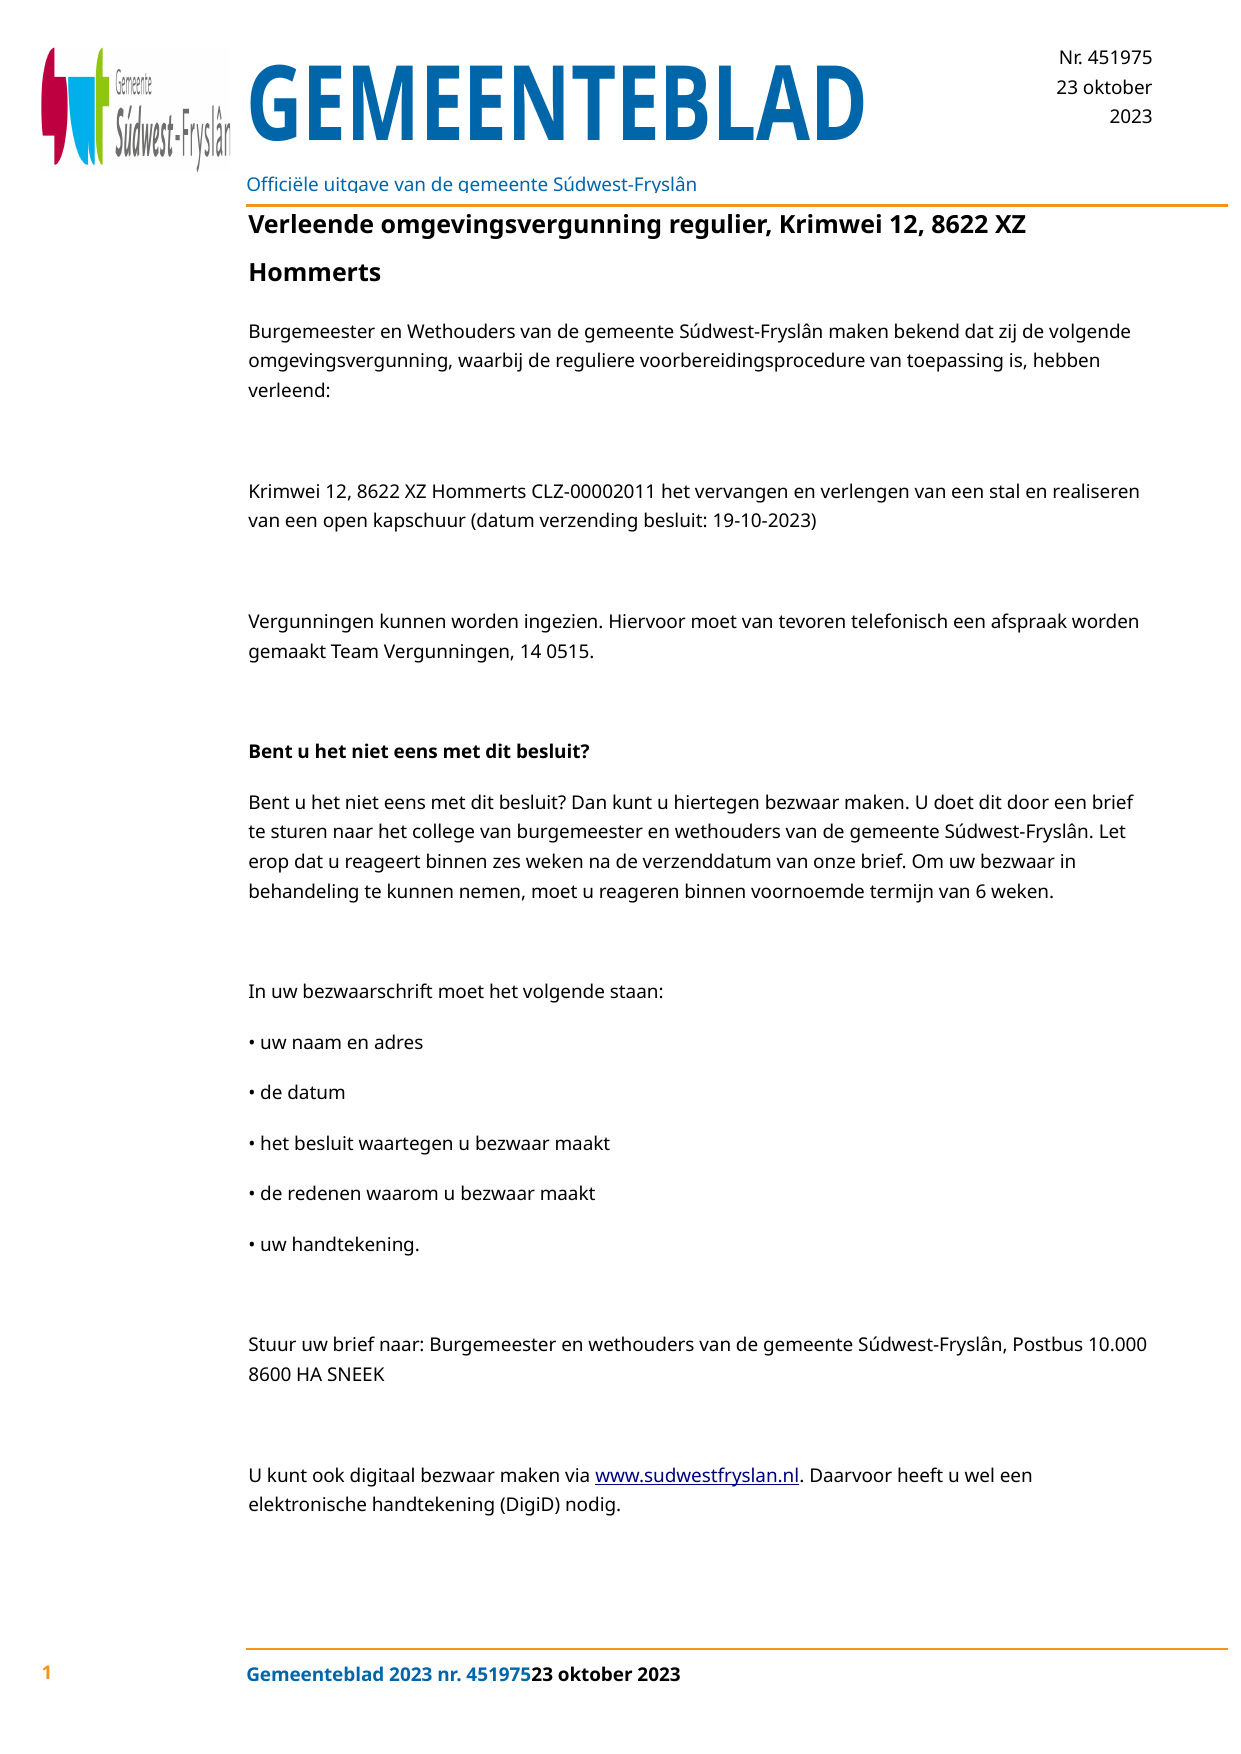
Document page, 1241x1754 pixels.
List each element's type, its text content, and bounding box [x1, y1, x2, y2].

text • uw naam en adres [248, 1029, 1152, 1055]
text • het besluit waartegen u bezwaar maakt [248, 1130, 1152, 1156]
text U kunt ook digitaal bezwaar maken via www.sudwestfryslan.nl. Daarvoor heeft u wel een elektronische handtekening (DigiD) nodig. [248, 1462, 1152, 1517]
text Bent u het niet eens met dit besluit? [248, 739, 1152, 764]
text • de redenen waarom u bezwaar maakt [248, 1180, 1152, 1206]
text • de datum [248, 1079, 1152, 1105]
text • uw handtekening. [248, 1231, 1152, 1257]
picture [41, 47, 231, 172]
text Vergunningen kunnen worden ingezien. Hiervoor moet van tevoren telefonisch een afspraak worden gemaakt Team Vergunningen, 14 0515. [248, 608, 1152, 664]
text Bent u het niet eens met dit besluit? Dan kunt u hiertegen bezwaar maken. U doet dit door een brief te sturen naar het college van burgemeester en wethouders van de gemeente Súdwest-Fryslân. Let erop dat u reageert binnen zes weken na de verzenddatum van onze brief. Om uw bezwaar in behandeling te kunnen nemen, moet u reageren binnen voornoemde termijn van 6 weken. [248, 789, 1152, 904]
text Krimwei 12, 8622 XZ Hommerts CLZ-00002011 het vervangen en verlengen van een stal en realiseren van een open kapschuur (datum verzending besluit: 19-10-2023) [248, 478, 1152, 533]
text In uw bezwaarschrift moet het volgende staan: [248, 979, 1152, 1004]
text Verleende omgevingsvergunning regulier, Krimwei 12, 8622 XZ Hommerts [248, 207, 1152, 288]
text Burgemeester en Wethouders van de gemeente Súdwest-Fryslân maken bekend dat zij de volgende omgevingsvergunning, waarbij de reguliere voorbereidingsprocedure van toepassing is, hebben verleend: [248, 318, 1152, 403]
text Stuur uw brief naar: Burgemeester en wethouders van de gemeente Súdwest-Fryslân, Postbus 10.000 8600 HA SNEEK [248, 1332, 1152, 1387]
